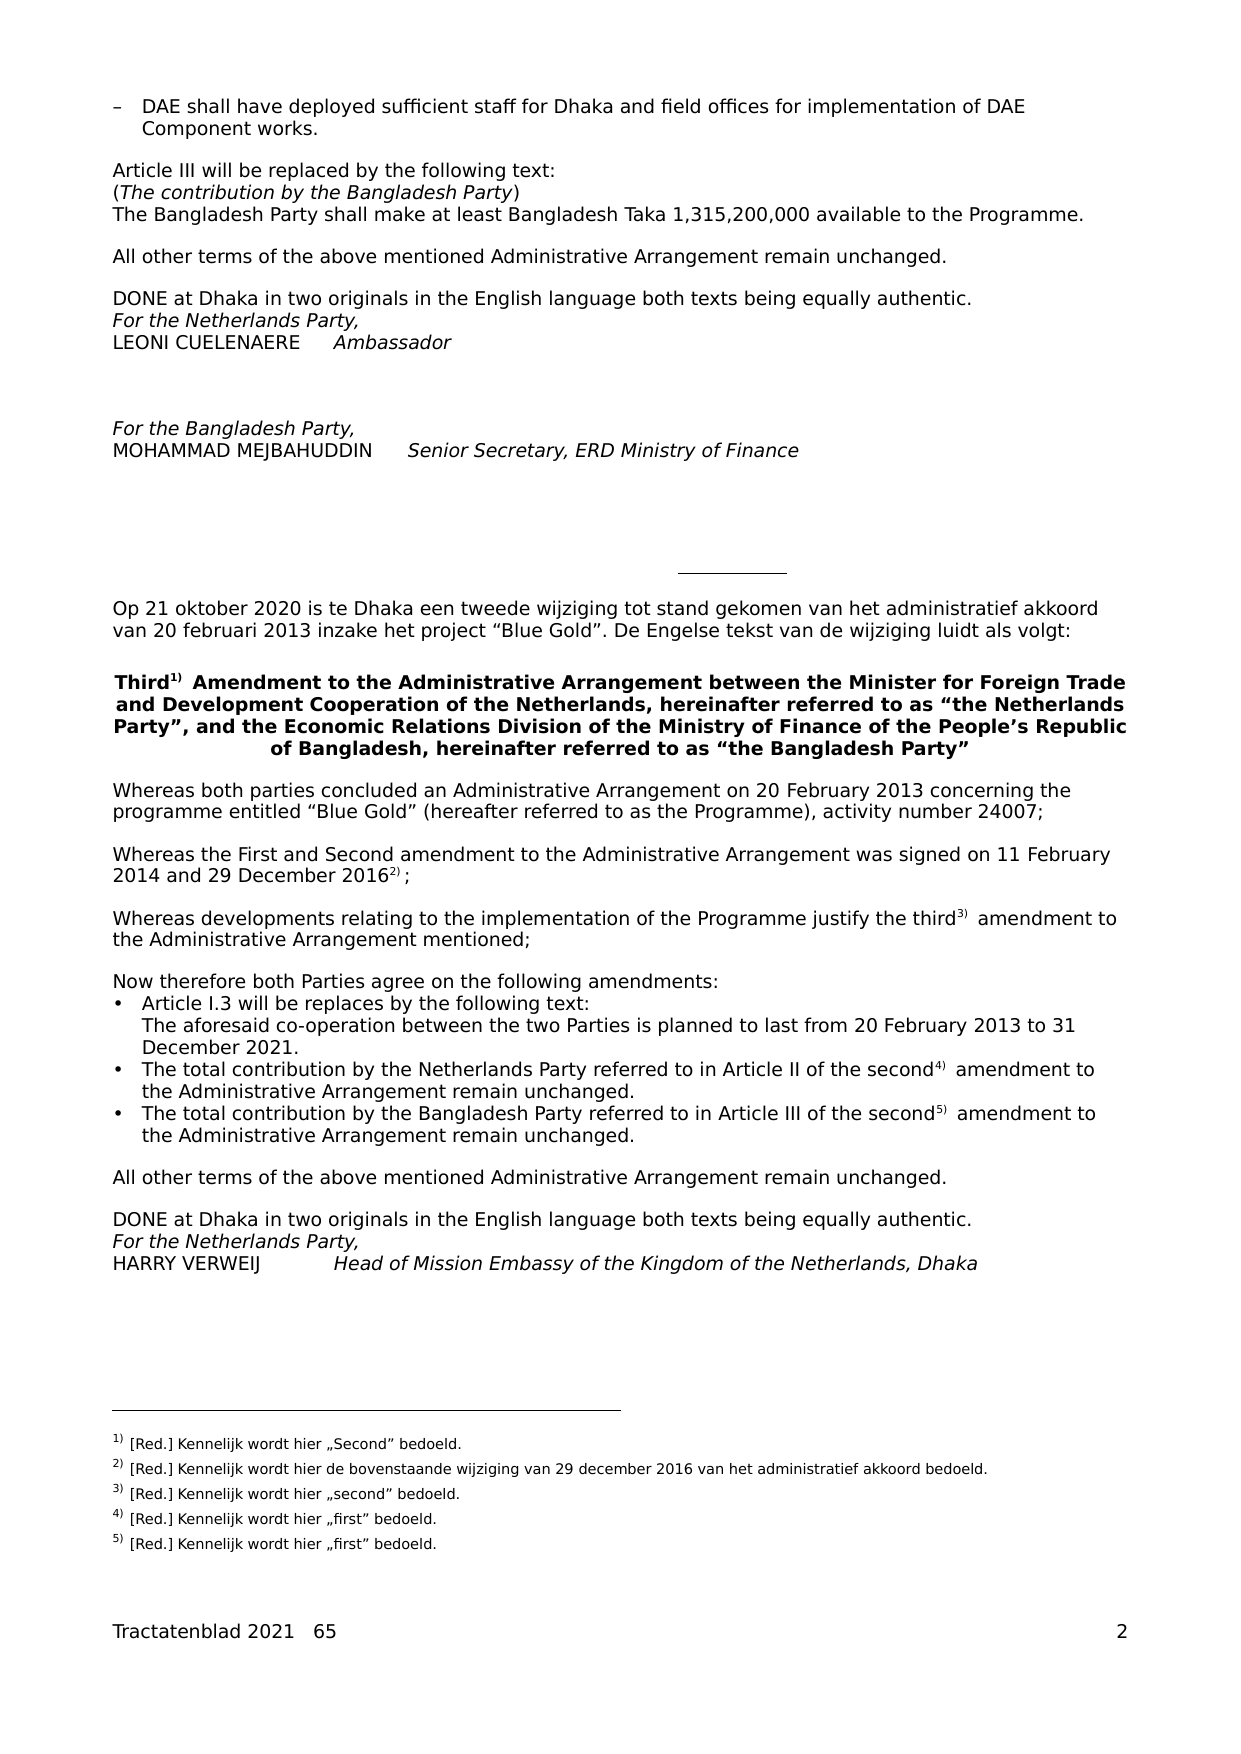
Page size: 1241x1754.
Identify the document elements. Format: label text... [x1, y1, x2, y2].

text [Red.] Kennelijk wordt hier „Second” bedoeld. [112, 1432, 1128, 1454]
text – DAE shall have deployed sufficient staff for Dhaka and field offices for implementation of DAE Component works. [112, 96, 1128, 140]
text Op 21 oktober 2020 is te Dhaka een tweede wijziging tot stand gekomen van het administratief akkoord van 20 februari 2013 inzake het project “Blue Gold”. De Engelse tekst van de wijziging luidt als volgt: [112, 598, 1128, 642]
text DONE at Dhaka in two originals in the English language both texts being equally authentic. [112, 288, 1128, 310]
text [Red.] Kennelijk wordt hier „second” bedoeld. [112, 1482, 1128, 1504]
subtitle Third Amendment to the Administrative Arrangement between the Minister for Foreign Trade and Development Cooperation of the Netherlands, hereinafter referred to as “the Netherlands Party”, and the Economic Relations Division of the Ministry of Finance of the People’s Republic of Bangladesh, hereinafter referred to as “the Bangladesh Party” [112, 672, 1128, 759]
text Article III will be replaced by the following text: [112, 160, 1128, 182]
text • Article I.3 will be replaces by the following text: [112, 993, 1128, 1015]
text [Red.] Kennelijk wordt hier „first” bedoeld. [112, 1532, 1128, 1554]
text • The total contribution by the Bangladesh Party referred to in Article III of the second amendment to the Administrative Arrangement remain unchanged. [112, 1103, 1128, 1147]
text The aforesaid co-operation between the two Parties is planned to last from 20 February 2013 to 31 December 2021. [142, 1015, 1128, 1059]
text (The contribution by the Bangladesh Party) [112, 182, 1128, 204]
text Whereas the First and Second amendment to the Administrative Arrangement was signed on 11 February 2014 and 29 December 2016; [112, 843, 1128, 887]
text Whereas both parties concluded an Administrative Arrangement on 20 February 2013 concerning the programme entitled “Blue Gold” (hereafter referred to as the Programme), activity number 24007; [112, 779, 1128, 823]
text All other terms of the above mentioned Administrative Arrangement remain unchanged. [112, 246, 1128, 268]
text [Red.] Kennelijk wordt hier de bovenstaande wijziging van 29 december 2016 van het administratief akkoord bedoeld. [112, 1457, 1128, 1479]
text • The total contribution by the Netherlands Party referred to in Article II of the second amendment to the Administrative Arrangement remain unchanged. [112, 1059, 1128, 1103]
text For the Netherlands Party, HARRY VERWEIJ Head of Mission Embassy of the Kingdom of the Netherlands, Dhaka [112, 1231, 1128, 1319]
text The Bangladesh Party shall make at least Bangladesh Taka 1,315,200,000 available to the Programme. [112, 204, 1128, 226]
text DONE at Dhaka in two originals in the English language both texts being equally authentic. [112, 1209, 1128, 1231]
text Whereas developments relating to the implementation of the Programme justify the third amendment to the Administrative Arrangement mentioned; [112, 907, 1128, 951]
text For the Bangladesh Party, MOHAMMAD MEJBAHUDDIN Senior Secretary, ERD Ministry of Finance [112, 418, 1128, 506]
text All other terms of the above mentioned Administrative Arrangement remain unchanged. [112, 1167, 1128, 1189]
text [Red.] Kennelijk wordt hier „first” bedoeld. [112, 1507, 1128, 1529]
text Now therefore both Parties agree on the following amendments: [112, 971, 1128, 993]
text For the Netherlands Party, LEONI CUELENAERE Ambassador [112, 310, 1128, 398]
